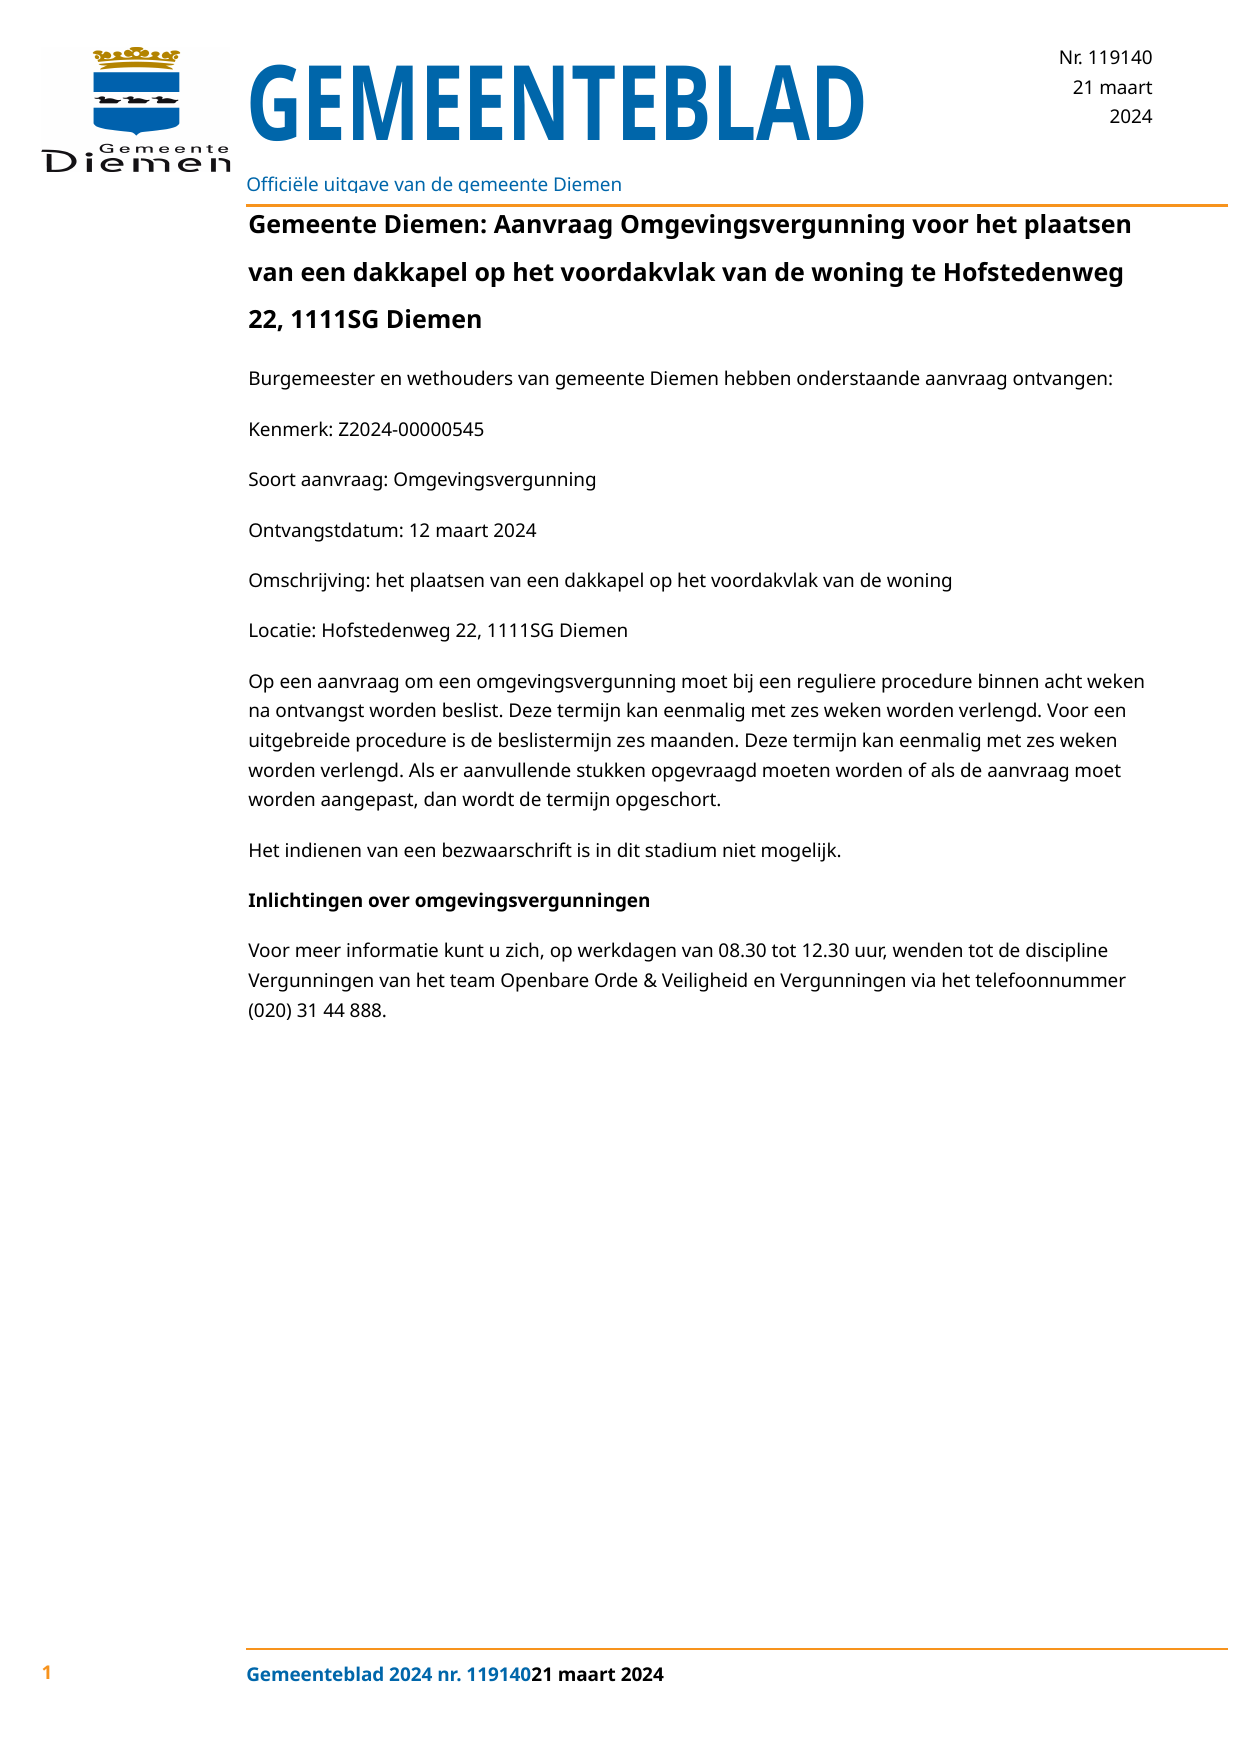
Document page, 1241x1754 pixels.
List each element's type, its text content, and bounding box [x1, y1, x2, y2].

text Omschrijving: het plaatsen van een dakkapel op het voordakvlak van de woning [248, 567, 1152, 593]
text Gemeente Diemen: Aanvraag Omgevingsvergunning voor het plaatsen van een dakkapel op het voordakvlak van de woning te Hofstedenweg 22, 1111SG Diemen [248, 207, 1152, 336]
text Soort aanvraag: Omgevingsvergunning [248, 466, 1152, 492]
text Voor meer informatie kunt u zich, op werkdagen van 08.30 tot 12.30 uur, wenden tot de discipline Vergunningen van het team Openbare Orde & Veiligheid en Vergunningen via het telefoonnummer (020) 31 44 888. [248, 938, 1152, 1022]
picture [41, 47, 231, 172]
text Ontvangstdatum: 12 maart 2024 [248, 517, 1152, 542]
text Inlichtingen over omgevingsvergunningen [248, 887, 1152, 913]
text Het indienen van een bezwaarschrift is in dit stadium niet mogelijk. [248, 837, 1152, 862]
text Op een aanvraag om een omgevingsvergunning moet bij een reguliere procedure binnen acht weken na ontvangst worden beslist. Deze termijn kan eenmalig met zes weken worden verlengd. Voor een uitgebreide procedure is de beslistermijn zes maanden. Deze termijn kan eenmalig met zes weken worden verlengd. Als er aanvullende stukken opgevraagd moeten worden of als de aanvraag moet worden aangepast, dan wordt de termijn opgeschort. [248, 668, 1152, 812]
text Burgemeester en wethouders van gemeente Diemen hebben onderstaande aanvraag ontvangen: [248, 366, 1152, 391]
text Kenmerk: Z2024-00000545 [248, 416, 1152, 442]
text Locatie: Hofstedenweg 22, 1111SG Diemen [248, 618, 1152, 643]
